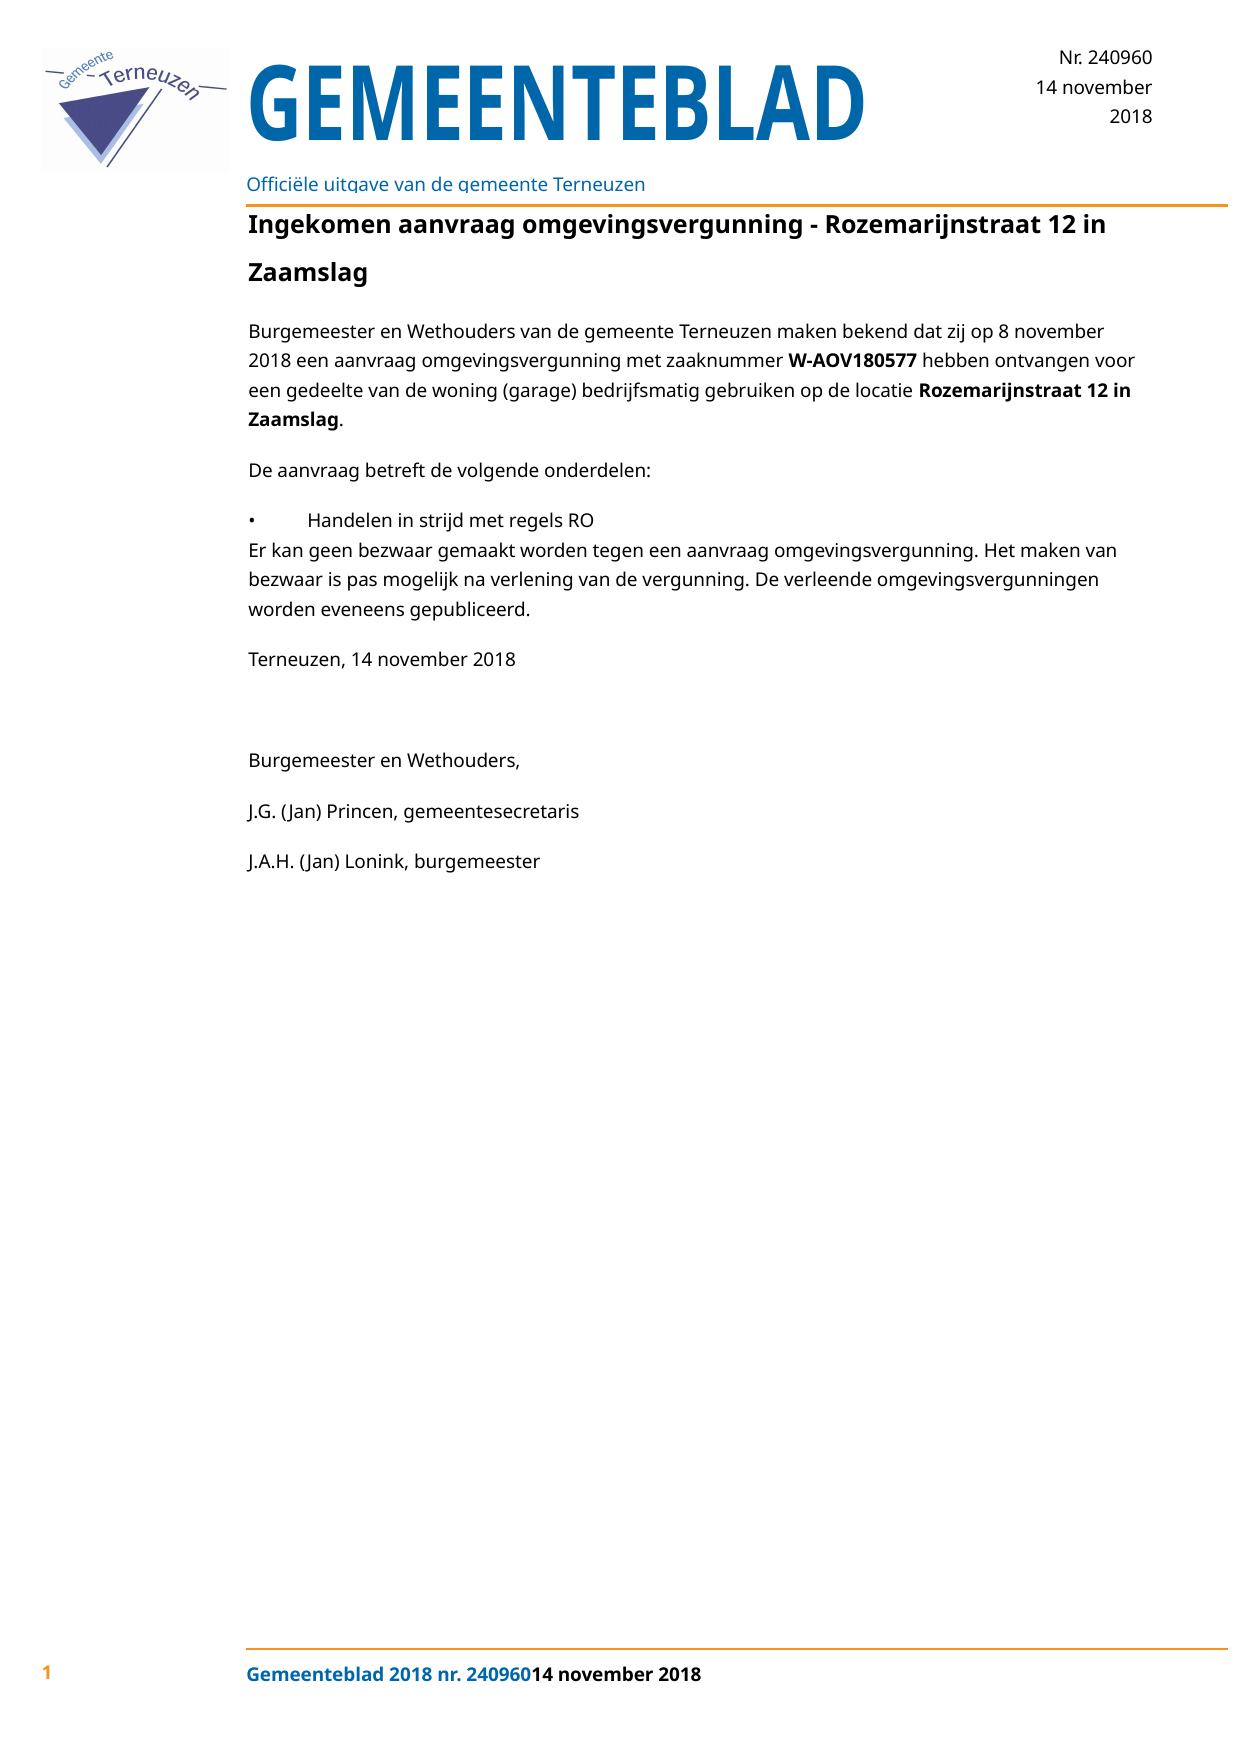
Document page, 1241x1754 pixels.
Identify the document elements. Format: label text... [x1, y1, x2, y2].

text J.A.H. (Jan) Lonink, burgemeester [248, 848, 1152, 874]
text De aanvraag betreft de volgende onderdelen: [248, 457, 1152, 483]
text J.G. (Jan) Princen, gemeentesecretaris [248, 798, 1152, 824]
text Ingekomen aanvraag omgevingsvergunning - Rozemarijnstraat 12 in Zaamslag [248, 207, 1152, 288]
text Burgemeester en Wethouders van de gemeente Terneuzen maken bekend dat zij op 8 november 2018 een aanvraag omgevingsvergunning met zaaknummer W-AOV180577 hebben ontvangen voor een gedeelte van de woning (garage) bedrijfsmatig gebruiken op de locatie Rozemarijnstraat 12 in Zaamslag. [248, 318, 1152, 432]
text Burgemeester en Wethouders, [248, 747, 1152, 773]
list Handelen in strijd met regels RO [248, 507, 1152, 533]
text Terneuzen, 14 november 2018 [248, 647, 1152, 672]
picture [41, 47, 231, 172]
text Er kan geen bezwaar gemaakt worden tegen een aanvraag omgevingsvergunning. Het maken van bezwaar is pas mogelijk na verlening van de vergunning. De verleende omgevingsvergunningen worden eveneens gepubliceerd. [248, 537, 1152, 622]
